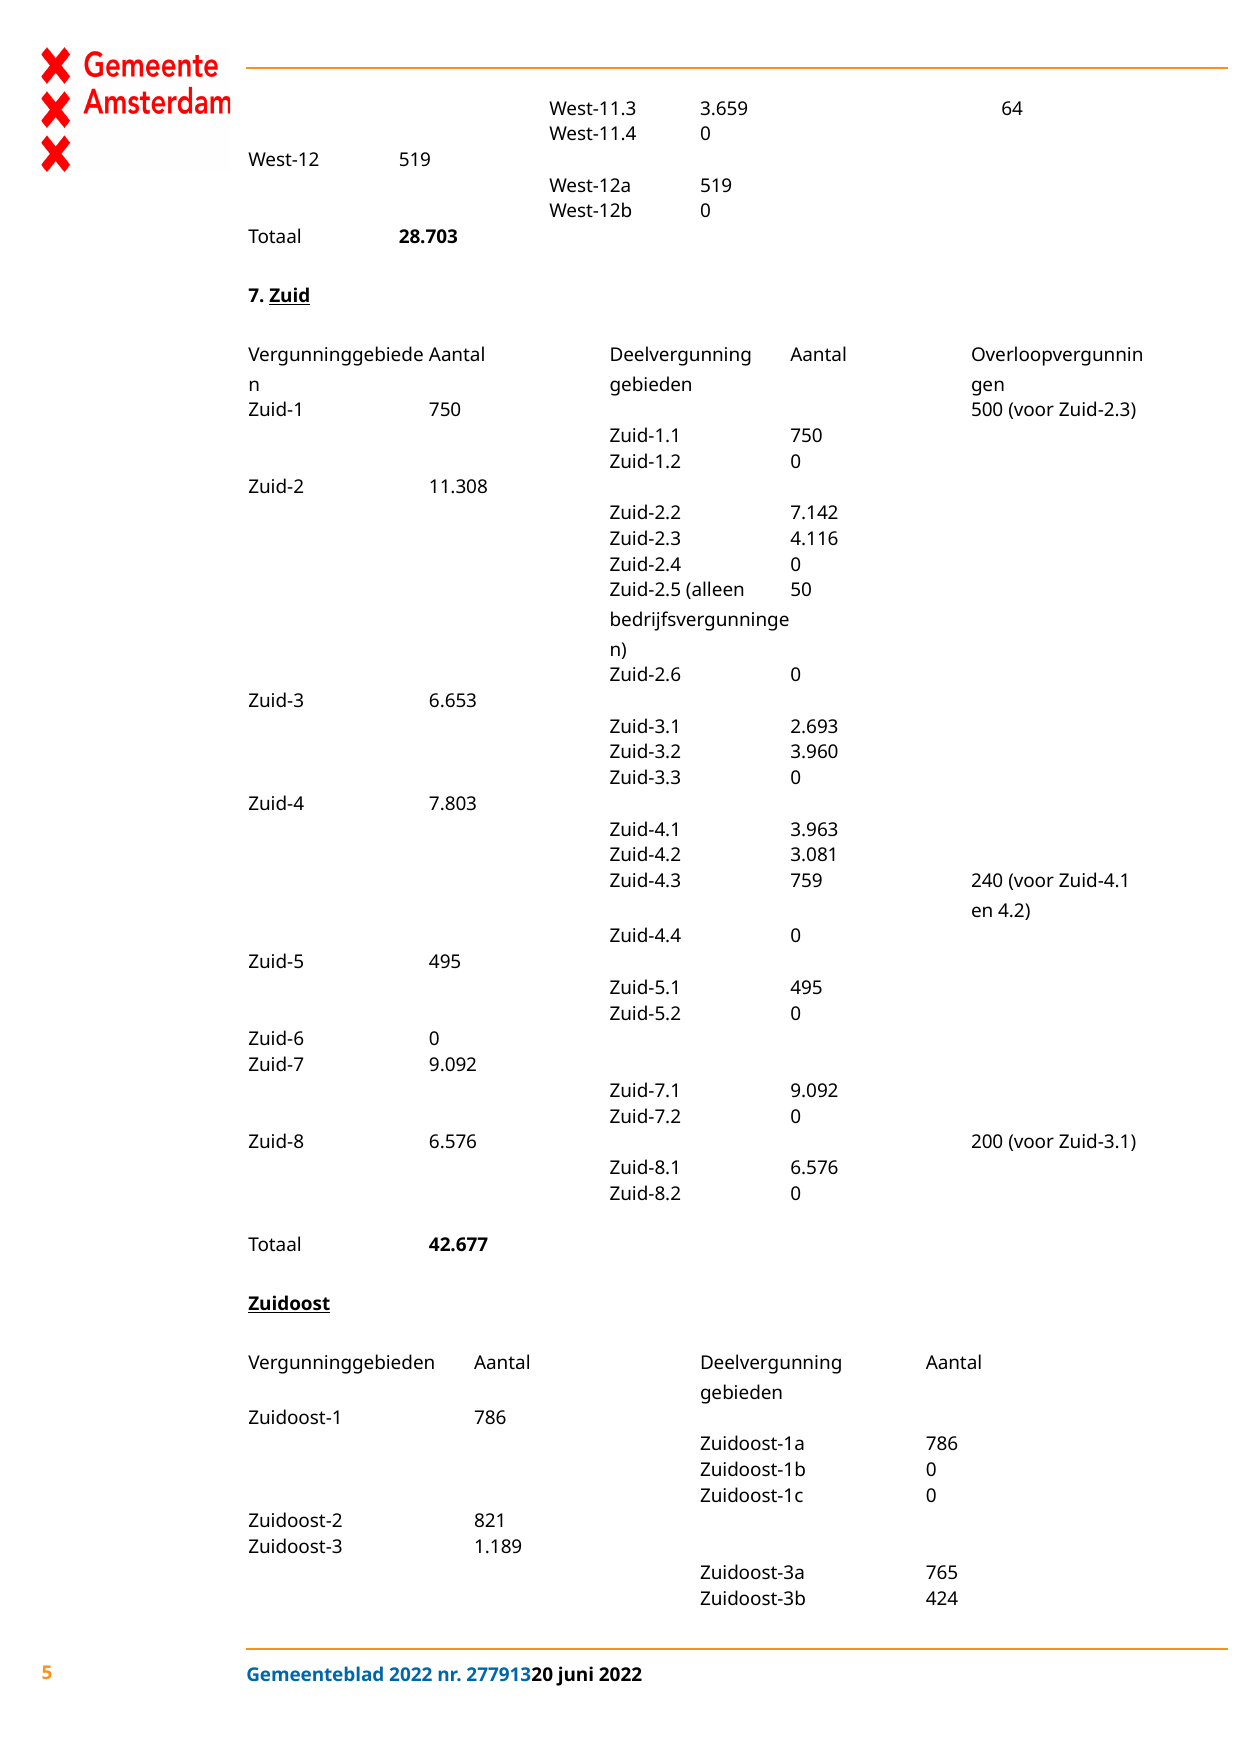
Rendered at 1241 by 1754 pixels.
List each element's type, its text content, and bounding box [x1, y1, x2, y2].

table_cell [429, 525, 609, 551]
table_cell [248, 816, 429, 842]
table_cell [700, 146, 850, 172]
table_cell [248, 525, 429, 551]
table_cell [429, 577, 609, 662]
table_cell [248, 1559, 474, 1585]
table_cell [790, 687, 971, 713]
table_cell [429, 551, 609, 577]
table_cell West-12a [549, 172, 700, 198]
table_cell [790, 1051, 971, 1077]
table_cell 495 [429, 949, 609, 974]
table_cell 0 [700, 198, 850, 223]
table_cell [971, 949, 1152, 974]
table_cell Totaal [248, 224, 398, 249]
table_cell 759 [790, 868, 971, 923]
table_cell [248, 974, 429, 1000]
table_cell [549, 224, 700, 249]
table_cell [429, 1077, 609, 1103]
table_cell [700, 224, 850, 249]
table_cell 0 [790, 448, 971, 474]
table_cell West-11.3 [549, 95, 700, 121]
table_cell [609, 1051, 790, 1077]
table_cell 495 [790, 974, 971, 1000]
table_cell [399, 95, 549, 121]
table_cell [248, 923, 429, 948]
table_cell [248, 1206, 429, 1231]
table_header Aantal [474, 1349, 700, 1404]
table_cell [971, 765, 1152, 790]
table_cell 6.653 [429, 687, 609, 713]
table_cell 3.081 [790, 842, 971, 867]
table_cell 765 [926, 1559, 1152, 1585]
table_cell [850, 95, 1001, 121]
table_cell West-12 [248, 146, 398, 172]
table_cell [429, 842, 609, 867]
table_cell 42.677 [429, 1231, 609, 1257]
table_cell [971, 790, 1152, 816]
table_cell [971, 713, 1152, 739]
table_cell 786 [926, 1430, 1152, 1456]
table_cell [971, 1026, 1152, 1051]
table_cell [248, 422, 429, 448]
table_cell [971, 551, 1152, 577]
table_cell Zuid-6 [248, 1026, 429, 1051]
table_cell [399, 172, 549, 198]
table_cell Zuidoost-1 [248, 1405, 474, 1430]
table_cell [549, 146, 700, 172]
table_cell Zuid-3.3 [609, 765, 790, 790]
table_cell Zuid-2 [248, 474, 429, 499]
table_cell Totaal [248, 1231, 429, 1257]
table_cell [971, 816, 1152, 842]
text Zuidoost [248, 1290, 1152, 1316]
table_cell 0 [790, 1000, 971, 1026]
table_cell 240 (voor Zuid-4.1 en 4.2) [971, 868, 1152, 923]
table_cell Zuid-8 [248, 1129, 429, 1154]
table_cell Zuid-7 [248, 1051, 429, 1077]
table_cell Zuid-3.1 [609, 713, 790, 739]
table_cell Zuid-7.2 [609, 1103, 790, 1128]
table_cell 519 [399, 146, 549, 172]
table_cell 786 [474, 1405, 700, 1430]
table_cell Zuid-2.2 [609, 500, 790, 525]
table_cell Zuid-1.2 [609, 448, 790, 474]
table_cell [248, 448, 429, 474]
table_cell [971, 577, 1152, 662]
table_cell [399, 198, 549, 223]
table_cell [790, 1129, 971, 1154]
table_cell [609, 397, 790, 422]
table_cell [971, 1103, 1152, 1128]
table_cell [429, 739, 609, 764]
table_cell 200 (voor Zuid-3.1) [971, 1129, 1152, 1154]
table_cell 0 [700, 121, 850, 146]
table_cell Zuid-3.2 [609, 739, 790, 764]
table_cell [971, 1180, 1152, 1206]
table_cell [850, 224, 1001, 249]
table_cell 6.576 [790, 1154, 971, 1180]
table_cell [971, 974, 1152, 1000]
table_cell [609, 949, 790, 974]
table_cell Zuidoost-2 [248, 1508, 474, 1533]
table_cell [248, 662, 429, 687]
table_cell [248, 577, 429, 662]
table_cell Zuid-4 [248, 790, 429, 816]
table_cell [700, 1508, 926, 1533]
table_cell [850, 198, 1001, 223]
table_cell Zuid-8.1 [609, 1154, 790, 1180]
table_cell [609, 1026, 790, 1051]
table_cell [248, 1103, 429, 1128]
table_cell 0 [926, 1456, 1152, 1482]
table_cell [790, 1206, 971, 1231]
table_cell [790, 1231, 971, 1257]
table_cell Zuidoost-1a [700, 1430, 926, 1456]
table_cell [429, 500, 609, 525]
table_cell 0 [790, 551, 971, 577]
table_cell [971, 1154, 1152, 1180]
table_cell [1001, 121, 1152, 146]
table_cell [609, 1129, 790, 1154]
table_cell 750 [790, 422, 971, 448]
table_cell [248, 1000, 429, 1026]
table_cell [248, 868, 429, 923]
table_cell Zuid-2.5 (alleen bedrijfsvergunningen) [609, 577, 790, 662]
table_cell Zuid-2.4 [609, 551, 790, 577]
table_cell 0 [790, 662, 971, 687]
picture [41, 47, 231, 172]
table_cell 9.092 [790, 1077, 971, 1103]
table_cell [474, 1559, 700, 1585]
table_cell [248, 172, 398, 198]
table_cell Zuid-2.6 [609, 662, 790, 687]
text 7. Zuid [248, 282, 1152, 308]
table_cell [429, 923, 609, 948]
table_cell Zuid-1 [248, 397, 429, 422]
table_cell [971, 687, 1152, 713]
table_cell [1001, 198, 1152, 223]
table_cell [248, 1585, 474, 1610]
table_cell 6.576 [429, 1129, 609, 1154]
table_header Aantal [926, 1349, 1152, 1404]
table_cell [609, 687, 790, 713]
table_cell Zuidoost-1b [700, 1456, 926, 1482]
table_cell [474, 1456, 700, 1482]
table_cell Zuid-5.1 [609, 974, 790, 1000]
table_cell [971, 422, 1152, 448]
table_cell Zuid-4.3 [609, 868, 790, 923]
table_cell [1001, 146, 1152, 172]
table_cell West-12b [549, 198, 700, 223]
table_cell [971, 1000, 1152, 1026]
table_header Aantal [429, 341, 609, 397]
table_cell [429, 422, 609, 448]
table_cell [971, 474, 1152, 499]
table_cell [790, 949, 971, 974]
table_cell [429, 1154, 609, 1180]
table_cell 7.142 [790, 500, 971, 525]
table_cell 50 [790, 577, 971, 662]
table_cell West-11.4 [549, 121, 700, 146]
table_cell 3.960 [790, 739, 971, 764]
table_cell Zuid-7.1 [609, 1077, 790, 1103]
table_cell [248, 121, 398, 146]
table_cell [971, 842, 1152, 867]
table_cell [790, 790, 971, 816]
table_cell [609, 1231, 790, 1257]
table_cell [429, 713, 609, 739]
table_cell [971, 1077, 1152, 1103]
table_cell [971, 1051, 1152, 1077]
table_cell [429, 974, 609, 1000]
table_cell [474, 1585, 700, 1610]
table_cell Zuid-2.3 [609, 525, 790, 551]
table_cell [971, 923, 1152, 948]
table_cell [248, 95, 398, 121]
table_header Vergunninggebieden [248, 341, 429, 397]
table_cell [248, 713, 429, 739]
table_cell [971, 448, 1152, 474]
table_cell [850, 172, 1001, 198]
table_cell [1001, 172, 1152, 198]
table_cell [248, 842, 429, 867]
table_cell [1001, 224, 1152, 249]
table_cell [248, 500, 429, 525]
table_cell [429, 816, 609, 842]
table_cell [850, 146, 1001, 172]
table_header Aantal [790, 341, 971, 397]
table_cell [971, 1206, 1152, 1231]
table_cell Zuid-8.2 [609, 1180, 790, 1206]
table_cell 0 [429, 1026, 609, 1051]
table_cell 4.116 [790, 525, 971, 551]
table_cell Zuid-4.1 [609, 816, 790, 842]
table_cell 821 [474, 1508, 700, 1533]
table_cell [971, 500, 1152, 525]
table_cell Zuidoost-3a [700, 1559, 926, 1585]
table_cell [429, 1103, 609, 1128]
table_cell [971, 739, 1152, 764]
table_header Vergunninggebieden [248, 1349, 474, 1404]
table_cell [609, 1206, 790, 1231]
table_cell [609, 474, 790, 499]
table_cell Zuidoost-1c [700, 1482, 926, 1507]
table_cell [850, 121, 1001, 146]
table_header Deelvergunning gebieden [609, 341, 790, 397]
table_cell [429, 662, 609, 687]
table_cell [474, 1430, 700, 1456]
table_cell Zuid-1.1 [609, 422, 790, 448]
table_cell 64 [1001, 95, 1152, 121]
table_cell Zuid-3 [248, 687, 429, 713]
table_cell [429, 1000, 609, 1026]
table_cell 11.308 [429, 474, 609, 499]
table_cell [790, 1026, 971, 1051]
table_cell [429, 1206, 609, 1231]
table_cell Zuid-5 [248, 949, 429, 974]
table_cell [700, 1405, 926, 1430]
table_cell [248, 1077, 429, 1103]
table_cell 9.092 [429, 1051, 609, 1077]
table_cell 0 [790, 1103, 971, 1128]
table_cell Zuid-4.2 [609, 842, 790, 867]
table_cell [609, 790, 790, 816]
table_cell [700, 1533, 926, 1559]
table_cell 28.703 [399, 224, 549, 249]
table_cell [248, 1430, 474, 1456]
table_cell [429, 448, 609, 474]
table_cell [790, 474, 971, 499]
table_cell 1.189 [474, 1533, 700, 1559]
table_cell 0 [926, 1482, 1152, 1507]
table_cell 3.659 [700, 95, 850, 121]
table_cell [248, 1180, 429, 1206]
table_cell [971, 662, 1152, 687]
table_cell 2.693 [790, 713, 971, 739]
table_cell [399, 121, 549, 146]
table_cell Zuidoost-3 [248, 1533, 474, 1559]
table_cell [790, 397, 971, 422]
table_cell 750 [429, 397, 609, 422]
table_cell [429, 765, 609, 790]
table_header Deelvergunning gebieden [700, 1349, 926, 1404]
table_cell [971, 525, 1152, 551]
table_cell [248, 1154, 429, 1180]
table_cell [926, 1508, 1152, 1533]
table_cell Zuid-5.2 [609, 1000, 790, 1026]
table_cell [474, 1482, 700, 1507]
table_cell [248, 551, 429, 577]
table_cell Zuidoost-3b [700, 1585, 926, 1610]
table_cell [248, 198, 398, 223]
table_cell 424 [926, 1585, 1152, 1610]
table_cell [926, 1533, 1152, 1559]
table_cell [971, 1231, 1152, 1257]
table_header Overloopvergunningen [971, 341, 1152, 397]
table_cell [926, 1405, 1152, 1430]
table_cell Zuid-4.4 [609, 923, 790, 948]
table_cell [248, 1456, 474, 1482]
table_cell 3.963 [790, 816, 971, 842]
table_cell [248, 739, 429, 764]
table_cell 7.803 [429, 790, 609, 816]
table_cell [248, 1482, 474, 1507]
table_cell [248, 765, 429, 790]
table_cell [429, 868, 609, 923]
table_cell [429, 1180, 609, 1206]
table_cell 0 [790, 923, 971, 948]
table_cell 519 [700, 172, 850, 198]
table_cell 500 (voor Zuid-2.3) [971, 397, 1152, 422]
table_cell 0 [790, 765, 971, 790]
table_cell 0 [790, 1180, 971, 1206]
